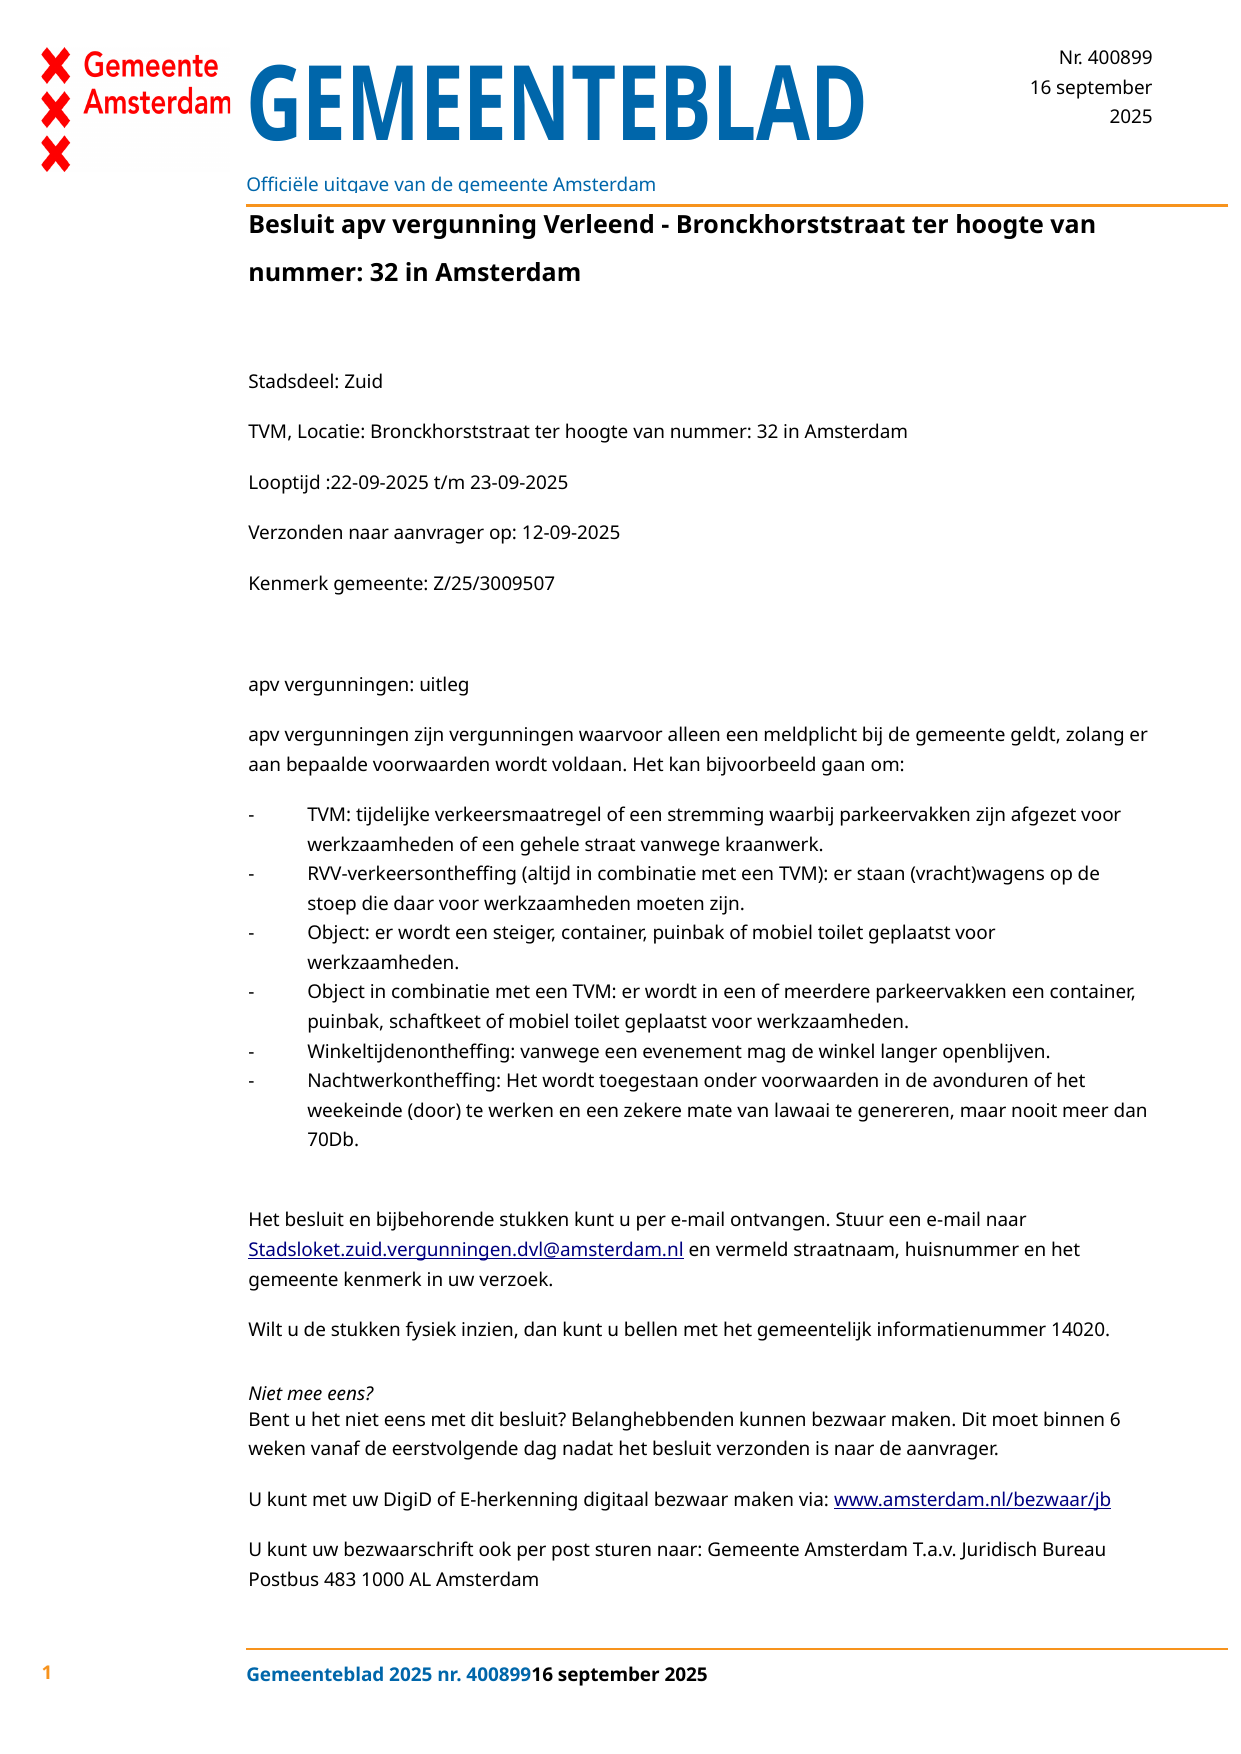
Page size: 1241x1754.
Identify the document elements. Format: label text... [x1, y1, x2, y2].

text U kunt met uw DigiD of E-herkenning digitaal bezwaar maken via: www.amsterdam.nl/bezwaar/jb [248, 1486, 1152, 1512]
list RVV-verkeersontheffing (altijd in combinatie met een TVM): er staan (vracht)wagens op de stoep die daar voor werkzaamheden moeten zijn. [248, 860, 1152, 916]
list Nachtwerkontheffing: Het wordt toegestaan onder voorwaarden in de avonduren of het weekeinde (door) te werken en een zekere mate van lawaai te genereren, maar nooit meer dan 70Db. [248, 1067, 1152, 1152]
list Winkeltijdenontheffing: vanwege een evenement mag de winkel langer openblijven. [248, 1038, 1152, 1064]
text Verzonden naar aanvrager op: 12-09-2025 [248, 519, 1152, 545]
text U kunt uw bezwaarschrift ook per post sturen naar: Gemeente Amsterdam T.a.v. Juridisch Bureau Postbus 483 1000 AL Amsterdam [248, 1536, 1152, 1592]
text Besluit apv vergunning Verleend - Bronckhorststraat ter hoogte van nummer: 32 in Amsterdam [248, 207, 1152, 288]
text TVM, Locatie: Bronckhorststraat ter hoogte van nummer: 32 in Amsterdam [248, 419, 1152, 444]
picture [41, 47, 231, 172]
list Object: er wordt een steiger, container, puinbak of mobiel toilet geplaatst voor werkzaamheden. [248, 919, 1152, 975]
text apv vergunningen: uitleg [248, 671, 1152, 697]
text Kenmerk gemeente: Z/25/3009507 [248, 570, 1152, 596]
text Stadsdeel: Zuid [248, 368, 1152, 394]
list TVM: tijdelijke verkeersmaatregel of een stremming waarbij parkeervakken zijn afgezet voor werkzaamheden of een gehele straat vanwege kraanwerk. [248, 801, 1152, 857]
text Het besluit en bijbehorende stukken kunt u per e-mail ontvangen. Stuur een e-mail naar Stadsloket.zuid.vergunningen.dvl@amsterdam.nl en vermeld straatnaam, huisnummer en het gemeente kenmerk in uw verzoek. [248, 1207, 1152, 1292]
text Wilt u de stukken fysiek inzien, dan kunt u bellen met het gemeentelijk informatienummer 14020. [248, 1316, 1152, 1342]
text Niet mee eens? [248, 1380, 1152, 1406]
list Object in combinatie met een TVM: er wordt in een of meerdere parkeervakken een container, puinbak, schaftkeet of mobiel toilet geplaatst voor werkzaamheden. [248, 979, 1152, 1034]
text Looptijd :22-09-2025 t/m 23-09-2025 [248, 469, 1152, 495]
text apv vergunningen zijn vergunningen waarvoor alleen een meldplicht bij de gemeente geldt, zolang er aan bepaalde voorwaarden wordt voldaan. Het kan bijvoorbeeld gaan om: [248, 721, 1152, 777]
text Bent u het niet eens met dit besluit? Belanghebbenden kunnen bezwaar maken. Dit moet binnen 6 weken vanaf de eerstvolgende dag nadat het besluit verzonden is naar de aanvrager. [248, 1406, 1152, 1461]
